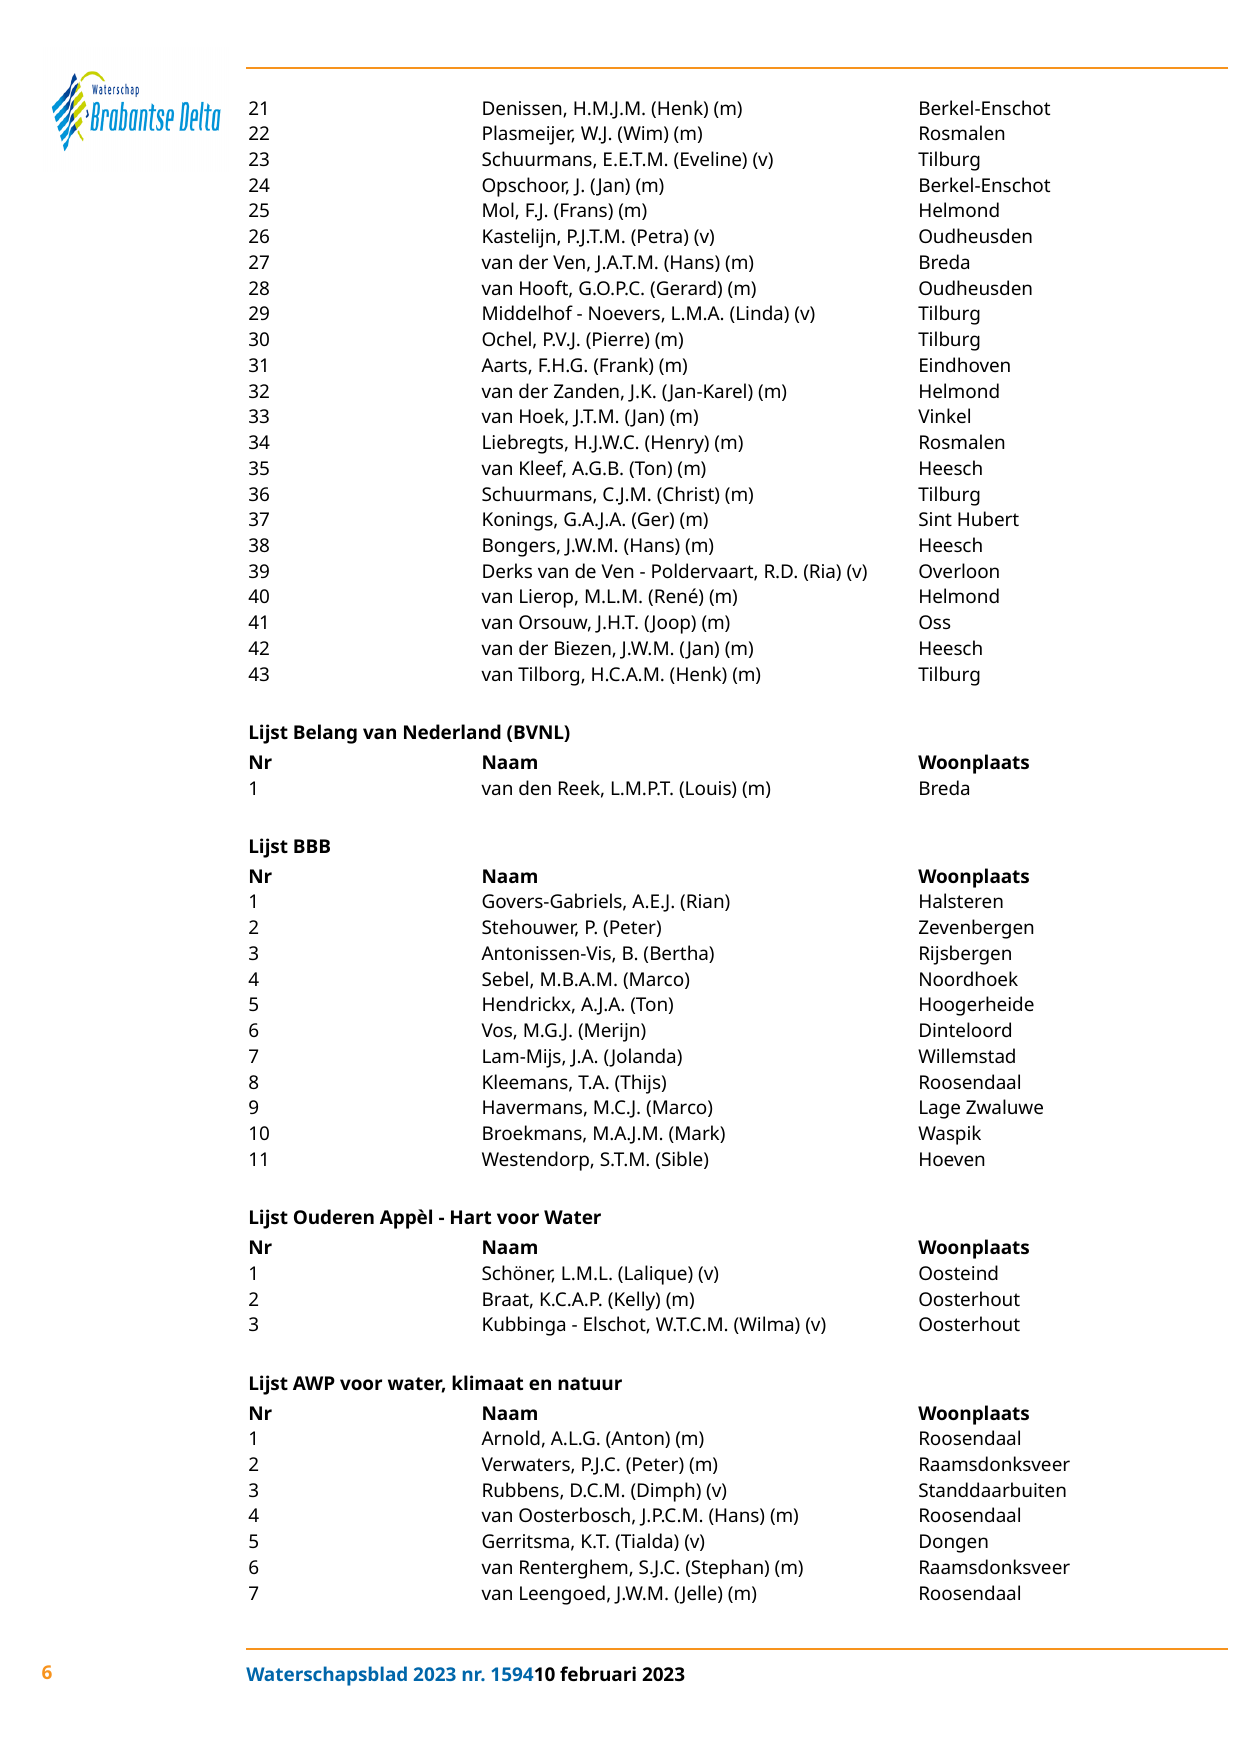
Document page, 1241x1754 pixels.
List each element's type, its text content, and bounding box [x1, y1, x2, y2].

table_cell Oosterhout [918, 1286, 1152, 1311]
table_cell Raamsdonksveer [918, 1554, 1152, 1580]
table_cell 4 [248, 1503, 481, 1528]
table_cell Helmond [918, 198, 1152, 223]
table_cell Eindhoven [918, 352, 1152, 378]
text Lijst Ouderen Appèl - Hart voor Water [248, 1204, 1152, 1230]
table_cell Schuurmans, E.E.T.M. (Eveline) (v) [481, 146, 918, 172]
table_cell Tilburg [918, 326, 1152, 352]
table_cell van Renterghem, S.J.C. (Stephan) (m) [481, 1554, 918, 1580]
table_cell Schöner, L.M.L. (Lalique) (v) [481, 1260, 918, 1286]
table_cell 5 [248, 992, 481, 1017]
table_cell Zevenbergen [918, 915, 1152, 940]
table_cell Rosmalen [918, 429, 1152, 455]
text Lijst AWP voor water, klimaat en natuur [248, 1370, 1152, 1396]
table_cell 1 [248, 1260, 481, 1286]
table_header Naam [481, 1234, 918, 1260]
table_cell 41 [248, 609, 481, 635]
table_cell van Leengoed, J.W.M. (Jelle) (m) [481, 1580, 918, 1606]
table_cell van den Reek, L.M.P.T. (Louis) (m) [481, 775, 918, 801]
table_cell Raamsdonksveer [918, 1451, 1152, 1477]
table_cell van Lierop, M.L.M. (René) (m) [481, 584, 918, 609]
table_cell Aarts, F.H.G. (Frank) (m) [481, 352, 918, 378]
table_cell Tilburg [918, 661, 1152, 687]
table_cell 31 [248, 352, 481, 378]
table_cell 2 [248, 915, 481, 940]
table_cell 9 [248, 1095, 481, 1120]
table_cell van der Biezen, J.W.M. (Jan) (m) [481, 635, 918, 661]
table_cell 33 [248, 404, 481, 429]
table_cell 6 [248, 1018, 481, 1043]
table_cell 6 [248, 1554, 481, 1580]
table_cell Sint Hubert [918, 506, 1152, 532]
table_cell Helmond [918, 378, 1152, 403]
table_header Naam [481, 863, 918, 889]
table_header Naam [481, 749, 918, 775]
table_cell 11 [248, 1146, 481, 1172]
table_header Nr [248, 1400, 481, 1425]
table_cell van Hoek, J.T.M. (Jan) (m) [481, 404, 918, 429]
table_cell Ochel, P.V.J. (Pierre) (m) [481, 326, 918, 352]
table_cell Tilburg [918, 301, 1152, 326]
table_cell Konings, G.A.J.A. (Ger) (m) [481, 506, 918, 532]
table_cell Sebel, M.B.A.M. (Marco) [481, 966, 918, 992]
table_cell 2 [248, 1286, 481, 1311]
table_cell 7 [248, 1580, 481, 1606]
table_cell Breda [918, 249, 1152, 275]
table_cell Tilburg [918, 146, 1152, 172]
table_cell Stehouwer, P. (Peter) [481, 915, 918, 940]
table_cell Plasmeijer, W.J. (Wim) (m) [481, 121, 918, 146]
table_cell 32 [248, 378, 481, 403]
table_cell Dinteloord [918, 1018, 1152, 1043]
table_cell Denissen, H.M.J.M. (Henk) (m) [481, 95, 918, 121]
table_cell Rosmalen [918, 121, 1152, 146]
table_header Woonplaats [918, 863, 1152, 889]
table_cell 3 [248, 1311, 481, 1337]
table_cell Govers-Gabriels, A.E.J. (Rian) [481, 889, 918, 914]
table_cell 26 [248, 224, 481, 249]
table_cell Willemstad [918, 1043, 1152, 1069]
table_cell 3 [248, 1477, 481, 1503]
text Lijst BBB [248, 833, 1152, 859]
table_cell van der Ven, J.A.T.M. (Hans) (m) [481, 249, 918, 275]
table_cell Berkel-Enschot [918, 172, 1152, 198]
table_cell Bongers, J.W.M. (Hans) (m) [481, 532, 918, 558]
table_cell 40 [248, 584, 481, 609]
table_cell Heesch [918, 635, 1152, 661]
table_cell Oosteind [918, 1260, 1152, 1286]
table_cell 25 [248, 198, 481, 223]
table_cell Breda [918, 775, 1152, 801]
table_cell Vinkel [918, 404, 1152, 429]
table_cell 37 [248, 506, 481, 532]
table_cell Kastelijn, P.J.T.M. (Petra) (v) [481, 224, 918, 249]
table_cell Kleemans, T.A. (Thijs) [481, 1069, 918, 1094]
table_cell 27 [248, 249, 481, 275]
table_cell van Orsouw, J.H.T. (Joop) (m) [481, 609, 918, 635]
table_cell Derks van de Ven - Poldervaart, R.D. (Ria) (v) [481, 558, 918, 584]
table_cell 35 [248, 455, 481, 481]
table_cell 23 [248, 146, 481, 172]
table_cell Antonissen-Vis, B. (Bertha) [481, 940, 918, 966]
table_cell Noordhoek [918, 966, 1152, 992]
table_cell Hendrickx, A.J.A. (Ton) [481, 992, 918, 1017]
table_cell van Kleef, A.G.B. (Ton) (m) [481, 455, 918, 481]
table_header Woonplaats [918, 1400, 1152, 1425]
table_cell Oosterhout [918, 1311, 1152, 1337]
table_cell Lage Zwaluwe [918, 1095, 1152, 1120]
table_cell Lam-Mijs, J.A. (Jolanda) [481, 1043, 918, 1069]
table_cell 5 [248, 1528, 481, 1554]
table_cell Hoogerheide [918, 992, 1152, 1017]
table_cell 1 [248, 775, 481, 801]
table_cell 30 [248, 326, 481, 352]
table_cell Waspik [918, 1120, 1152, 1146]
table_cell Liebregts, H.J.W.C. (Henry) (m) [481, 429, 918, 455]
table_cell 1 [248, 889, 481, 914]
table_cell 3 [248, 940, 481, 966]
table_cell 28 [248, 275, 481, 301]
table_cell Vos, M.G.J. (Merijn) [481, 1018, 918, 1043]
table_header Nr [248, 749, 481, 775]
table_cell Roosendaal [918, 1069, 1152, 1094]
table_cell 24 [248, 172, 481, 198]
table_header Woonplaats [918, 749, 1152, 775]
table_cell Kubbinga - Elschot, W.T.C.M. (Wilma) (v) [481, 1311, 918, 1337]
table_cell 43 [248, 661, 481, 687]
table_cell 29 [248, 301, 481, 326]
table_header Woonplaats [918, 1234, 1152, 1260]
table_cell Gerritsma, K.T. (Tialda) (v) [481, 1528, 918, 1554]
table_cell van Oosterbosch, J.P.C.M. (Hans) (m) [481, 1503, 918, 1528]
table_cell 22 [248, 121, 481, 146]
table_cell Berkel-Enschot [918, 95, 1152, 121]
table_cell 36 [248, 481, 481, 506]
table_cell 39 [248, 558, 481, 584]
table_cell Opschoor, J. (Jan) (m) [481, 172, 918, 198]
table_cell Overloon [918, 558, 1152, 584]
table_cell Oudheusden [918, 275, 1152, 301]
table_cell Roosendaal [918, 1580, 1152, 1606]
table_cell Schuurmans, C.J.M. (Christ) (m) [481, 481, 918, 506]
table_cell 7 [248, 1043, 481, 1069]
table_cell 2 [248, 1451, 481, 1477]
table_cell 21 [248, 95, 481, 121]
table_cell Mol, F.J. (Frans) (m) [481, 198, 918, 223]
table_cell 34 [248, 429, 481, 455]
table_cell Braat, K.C.A.P. (Kelly) (m) [481, 1286, 918, 1311]
table_cell Heesch [918, 532, 1152, 558]
table_cell van der Zanden, J.K. (Jan-Karel) (m) [481, 378, 918, 403]
table_cell Roosendaal [918, 1503, 1152, 1528]
table_cell 42 [248, 635, 481, 661]
table_cell Rubbens, D.C.M. (Dimph) (v) [481, 1477, 918, 1503]
table_cell Oudheusden [918, 224, 1152, 249]
table_cell Verwaters, P.J.C. (Peter) (m) [481, 1451, 918, 1477]
table_cell Helmond [918, 584, 1152, 609]
table_cell Arnold, A.L.G. (Anton) (m) [481, 1425, 918, 1451]
table_cell Roosendaal [918, 1425, 1152, 1451]
table_cell van Tilborg, H.C.A.M. (Henk) (m) [481, 661, 918, 687]
table_header Nr [248, 863, 481, 889]
table_cell Hoeven [918, 1146, 1152, 1172]
table_cell Standdaarbuiten [918, 1477, 1152, 1503]
table_cell van Hooft, G.O.P.C. (Gerard) (m) [481, 275, 918, 301]
table_cell Westendorp, S.T.M. (Sible) [481, 1146, 918, 1172]
table_cell Tilburg [918, 481, 1152, 506]
table_cell 4 [248, 966, 481, 992]
table_cell 10 [248, 1120, 481, 1146]
table_cell Broekmans, M.A.J.M. (Mark) [481, 1120, 918, 1146]
table_cell Halsteren [918, 889, 1152, 914]
table_cell Havermans, M.C.J. (Marco) [481, 1095, 918, 1120]
table_cell Heesch [918, 455, 1152, 481]
table_cell Dongen [918, 1528, 1152, 1554]
table_cell 38 [248, 532, 481, 558]
picture [41, 47, 231, 172]
table_cell Middelhof - Noevers, L.M.A. (Linda) (v) [481, 301, 918, 326]
table_cell Rijsbergen [918, 940, 1152, 966]
table_header Nr [248, 1234, 481, 1260]
table_cell 8 [248, 1069, 481, 1094]
table_cell Oss [918, 609, 1152, 635]
table_header Naam [481, 1400, 918, 1425]
table_cell 1 [248, 1425, 481, 1451]
text Lijst Belang van Nederland (BVNL) [248, 719, 1152, 745]
